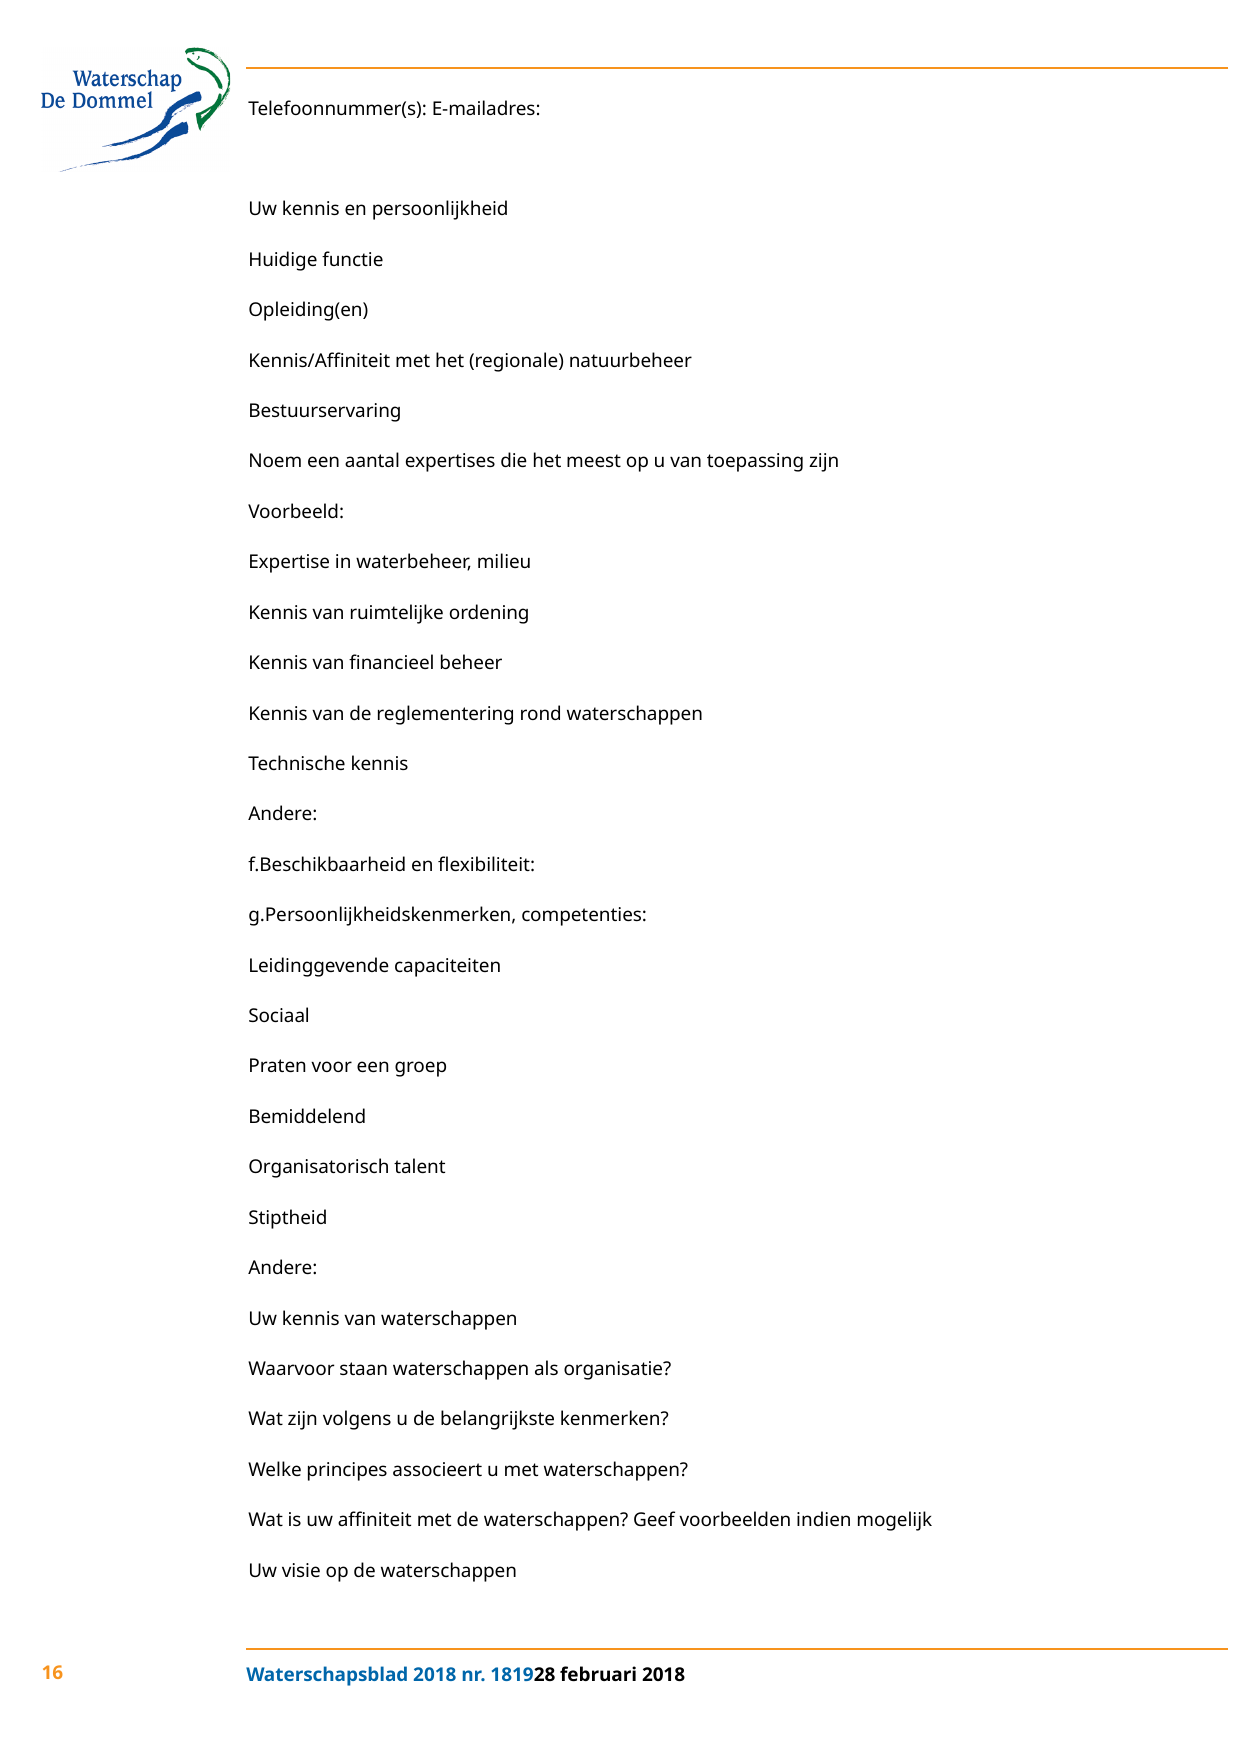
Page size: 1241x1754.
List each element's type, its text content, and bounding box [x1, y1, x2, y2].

text Huidige functie [248, 246, 1152, 272]
text Technische kennis [248, 750, 1152, 776]
text Uw kennis en persoonlijkheid [248, 196, 1152, 221]
text Noem een aantal expertises die het meest op u van toepassing zijn [248, 448, 1152, 473]
text Bemiddelend [248, 1103, 1152, 1129]
picture [41, 47, 231, 172]
text Kennis/Affiniteit met het (regionale) natuurbeheer [248, 347, 1152, 373]
text Wat zijn volgens u de belangrijkste kenmerken? [248, 1406, 1152, 1431]
text Praten voor een groep [248, 1053, 1152, 1078]
text Kennis van ruimtelijke ordening [248, 599, 1152, 625]
text Leidinggevende capaciteiten [248, 952, 1152, 978]
text Bestuurservaring [248, 397, 1152, 423]
text Sociaal [248, 1002, 1152, 1028]
text g.Persoonlijkheidskenmerken, competenties: [248, 901, 1152, 927]
text Andere: [248, 1254, 1152, 1280]
text Uw kennis van waterschappen [248, 1305, 1152, 1331]
text Andere: [248, 801, 1152, 826]
text Uw visie op de waterschappen [248, 1557, 1152, 1583]
text Expertise in waterbeheer, milieu [248, 548, 1152, 574]
text Voorbeeld: [248, 498, 1152, 524]
text Welke principes associeert u met waterschappen? [248, 1456, 1152, 1482]
text Waarvoor staan waterschappen als organisatie? [248, 1355, 1152, 1381]
text Opleiding(en) [248, 296, 1152, 322]
text Kennis van de reglementering rond waterschappen [248, 700, 1152, 726]
text f.Beschikbaarheid en flexibiliteit: [248, 851, 1152, 877]
text Organisatorisch talent [248, 1153, 1152, 1179]
text Telefoonnummer(s): E-mailadres: [248, 95, 1152, 121]
text Kennis van financieel beheer [248, 649, 1152, 675]
text Wat is uw affiniteit met de waterschappen? Geef voorbeelden indien mogelijk [248, 1506, 1152, 1532]
text Stiptheid [248, 1204, 1152, 1230]
